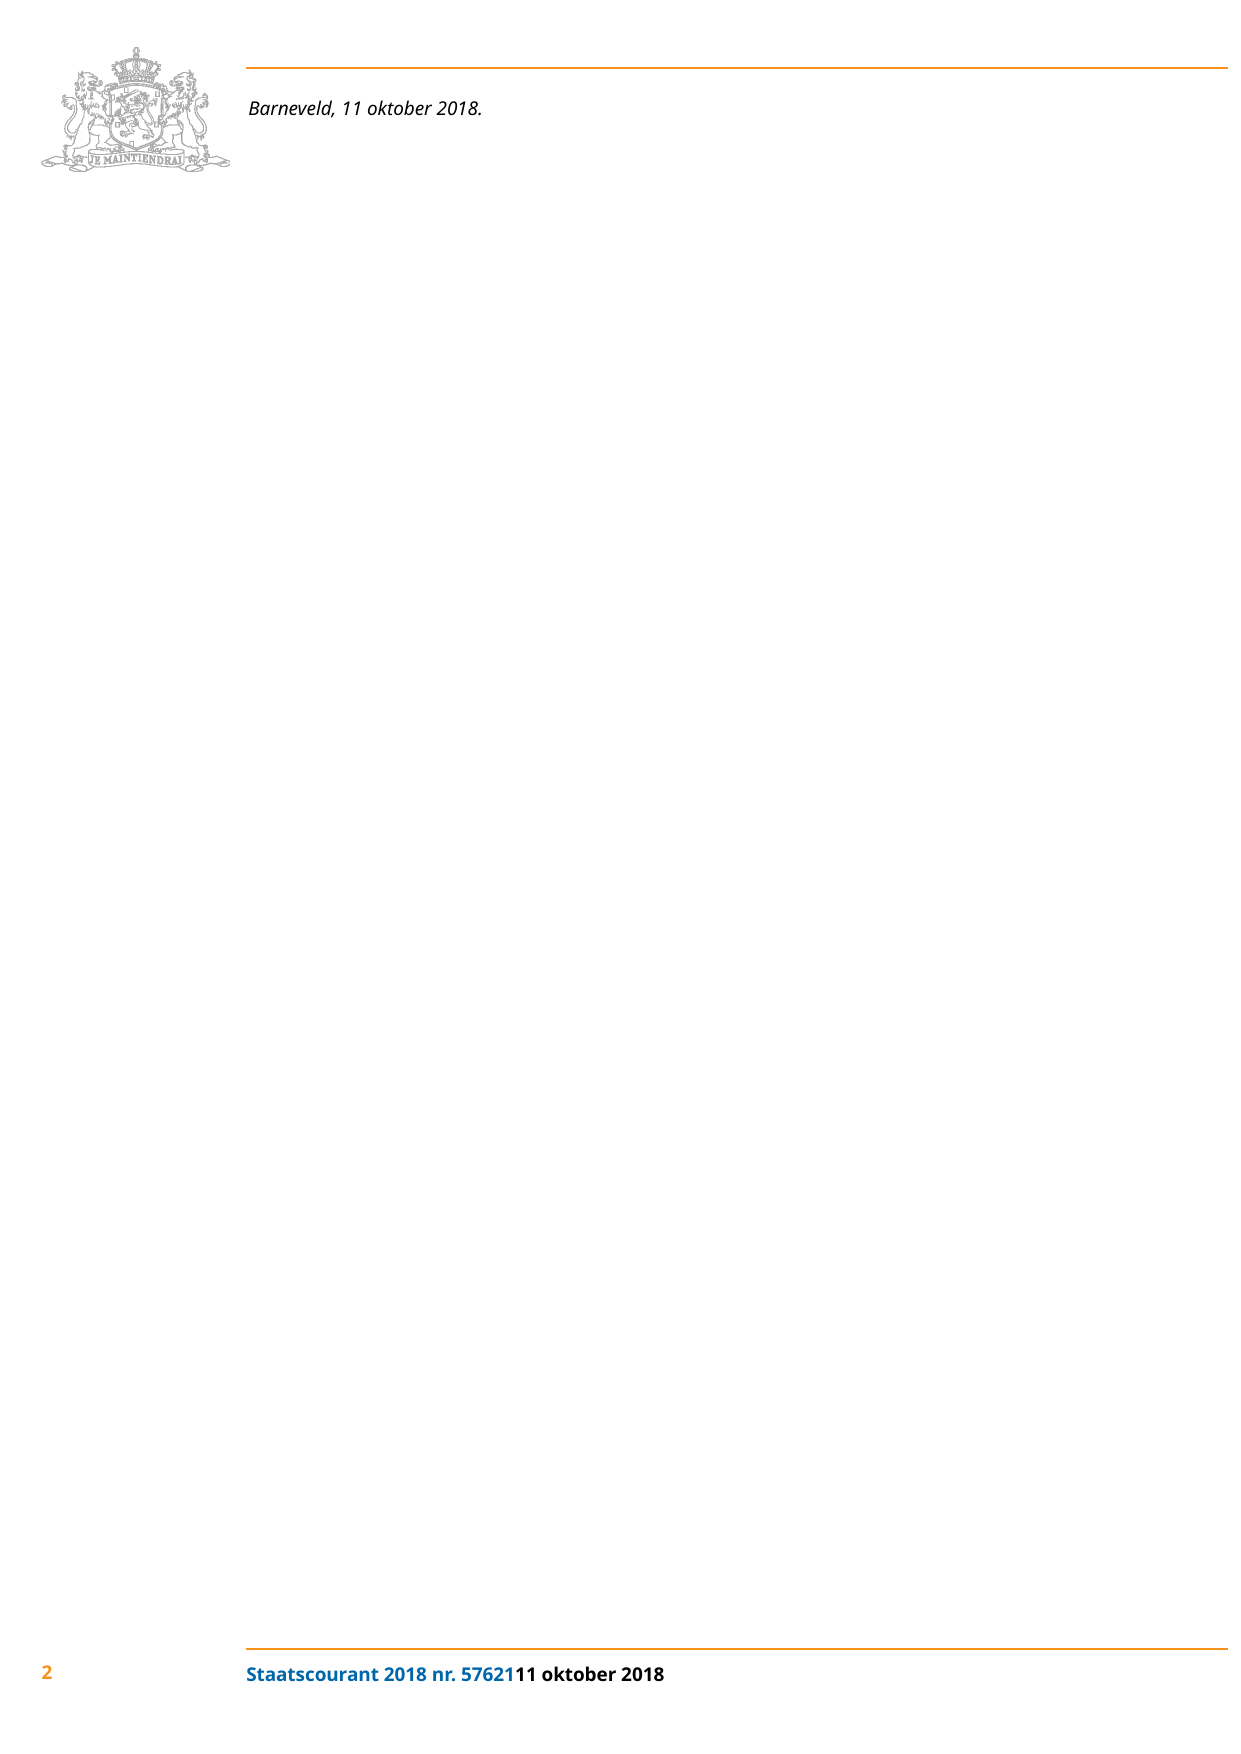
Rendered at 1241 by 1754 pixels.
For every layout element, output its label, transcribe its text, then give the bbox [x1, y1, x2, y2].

text Barneveld, 11 oktober 2018. [248, 95, 1152, 121]
picture [41, 47, 231, 172]
